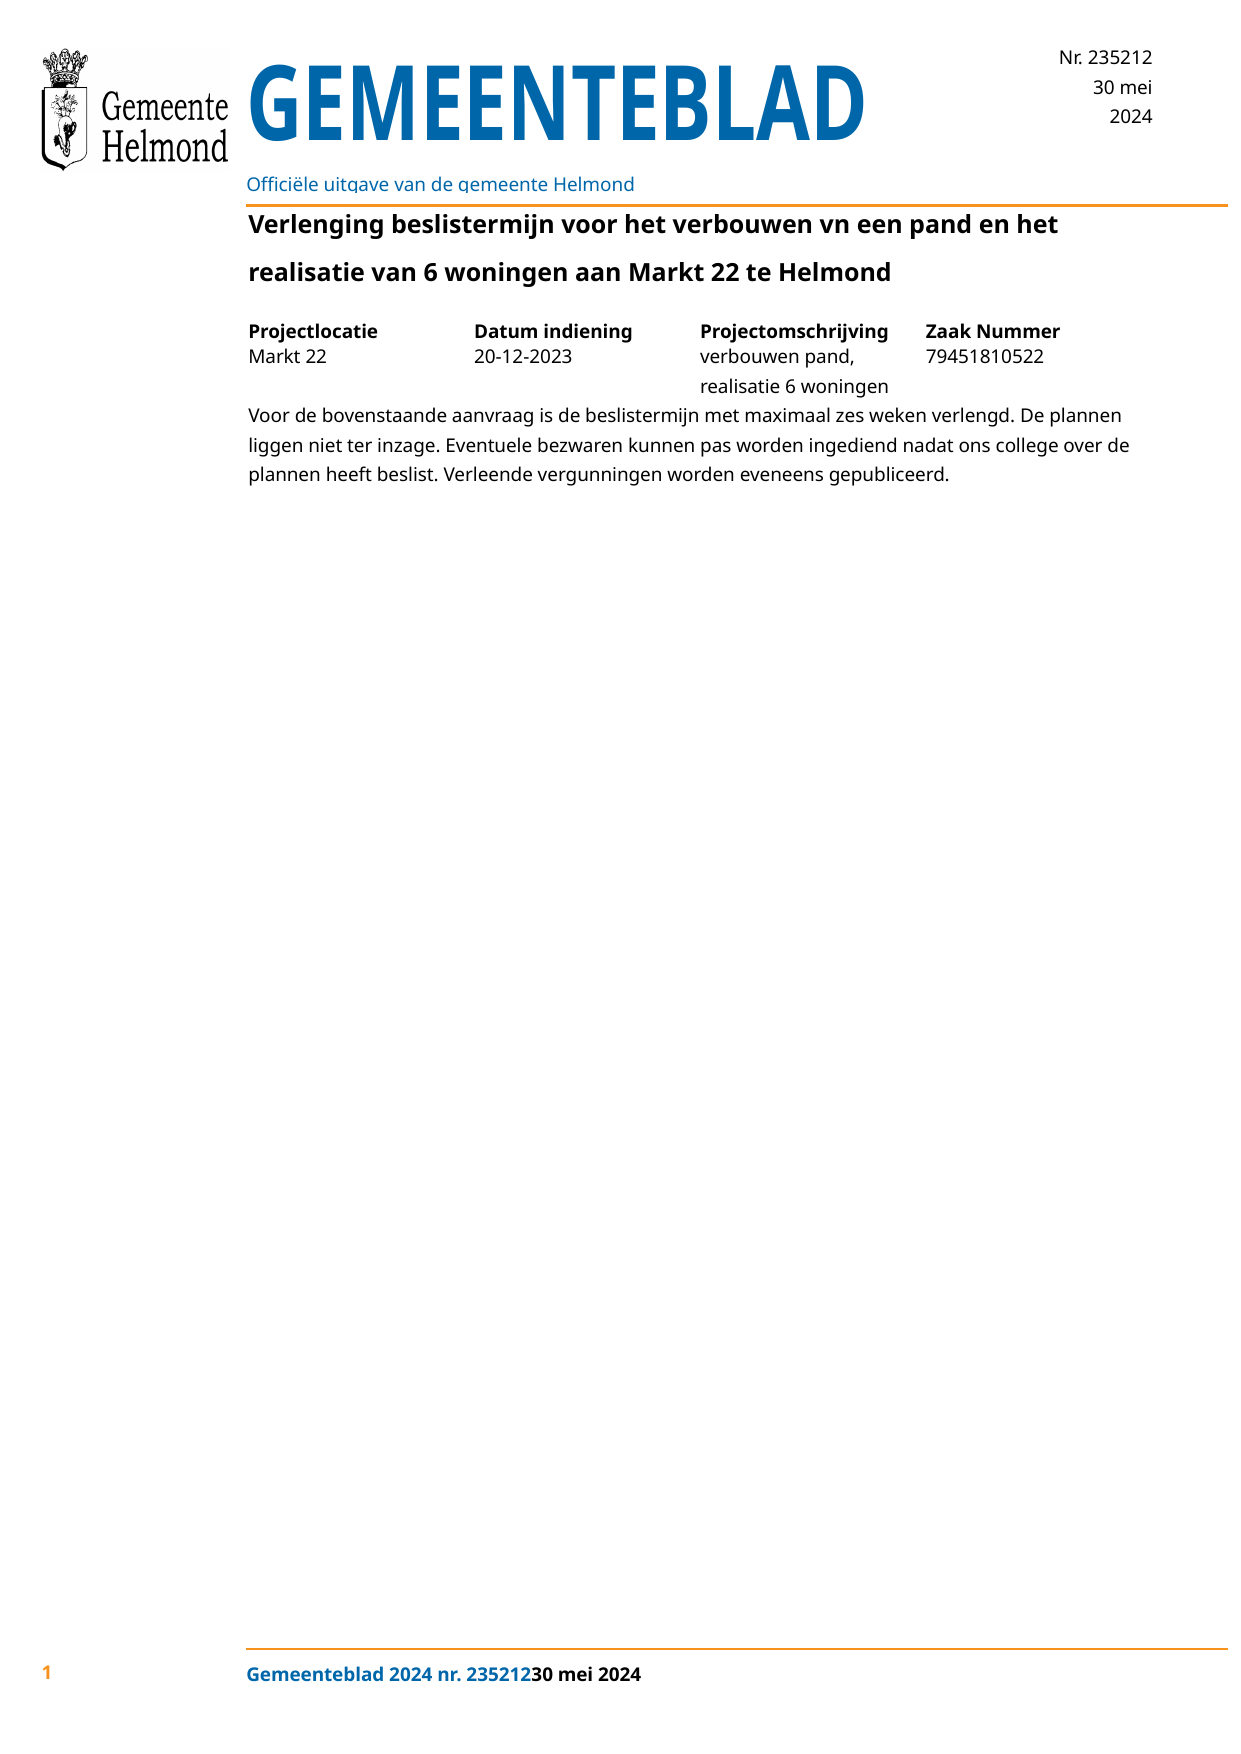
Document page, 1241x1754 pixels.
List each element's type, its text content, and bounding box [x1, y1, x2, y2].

table_cell Markt 22 [248, 344, 474, 399]
table_cell 20-12-2023 [474, 344, 700, 399]
table_header Datum indiening [474, 318, 700, 344]
text Voor de bovenstaande aanvraag is de beslistermijn met maximaal zes weken verlengd. De plannen liggen niet ter inzage. Eventuele bezwaren kunnen pas worden ingediend nadat ons college over de plannen heeft beslist. Verleende vergunningen worden eveneens gepubliceerd. [248, 402, 1152, 487]
picture [41, 47, 231, 172]
table_header Projectomschrijving [700, 318, 926, 344]
table_cell 79451810522 [926, 344, 1152, 399]
table_cell verbouwen pand, realisatie 6 woningen [700, 344, 926, 399]
table_header Zaak Nummer [926, 318, 1152, 344]
text Verlenging beslistermijn voor het verbouwen vn een pand en het realisatie van 6 woningen aan Markt 22 te Helmond [248, 207, 1152, 288]
table_header Projectlocatie [248, 318, 474, 344]
